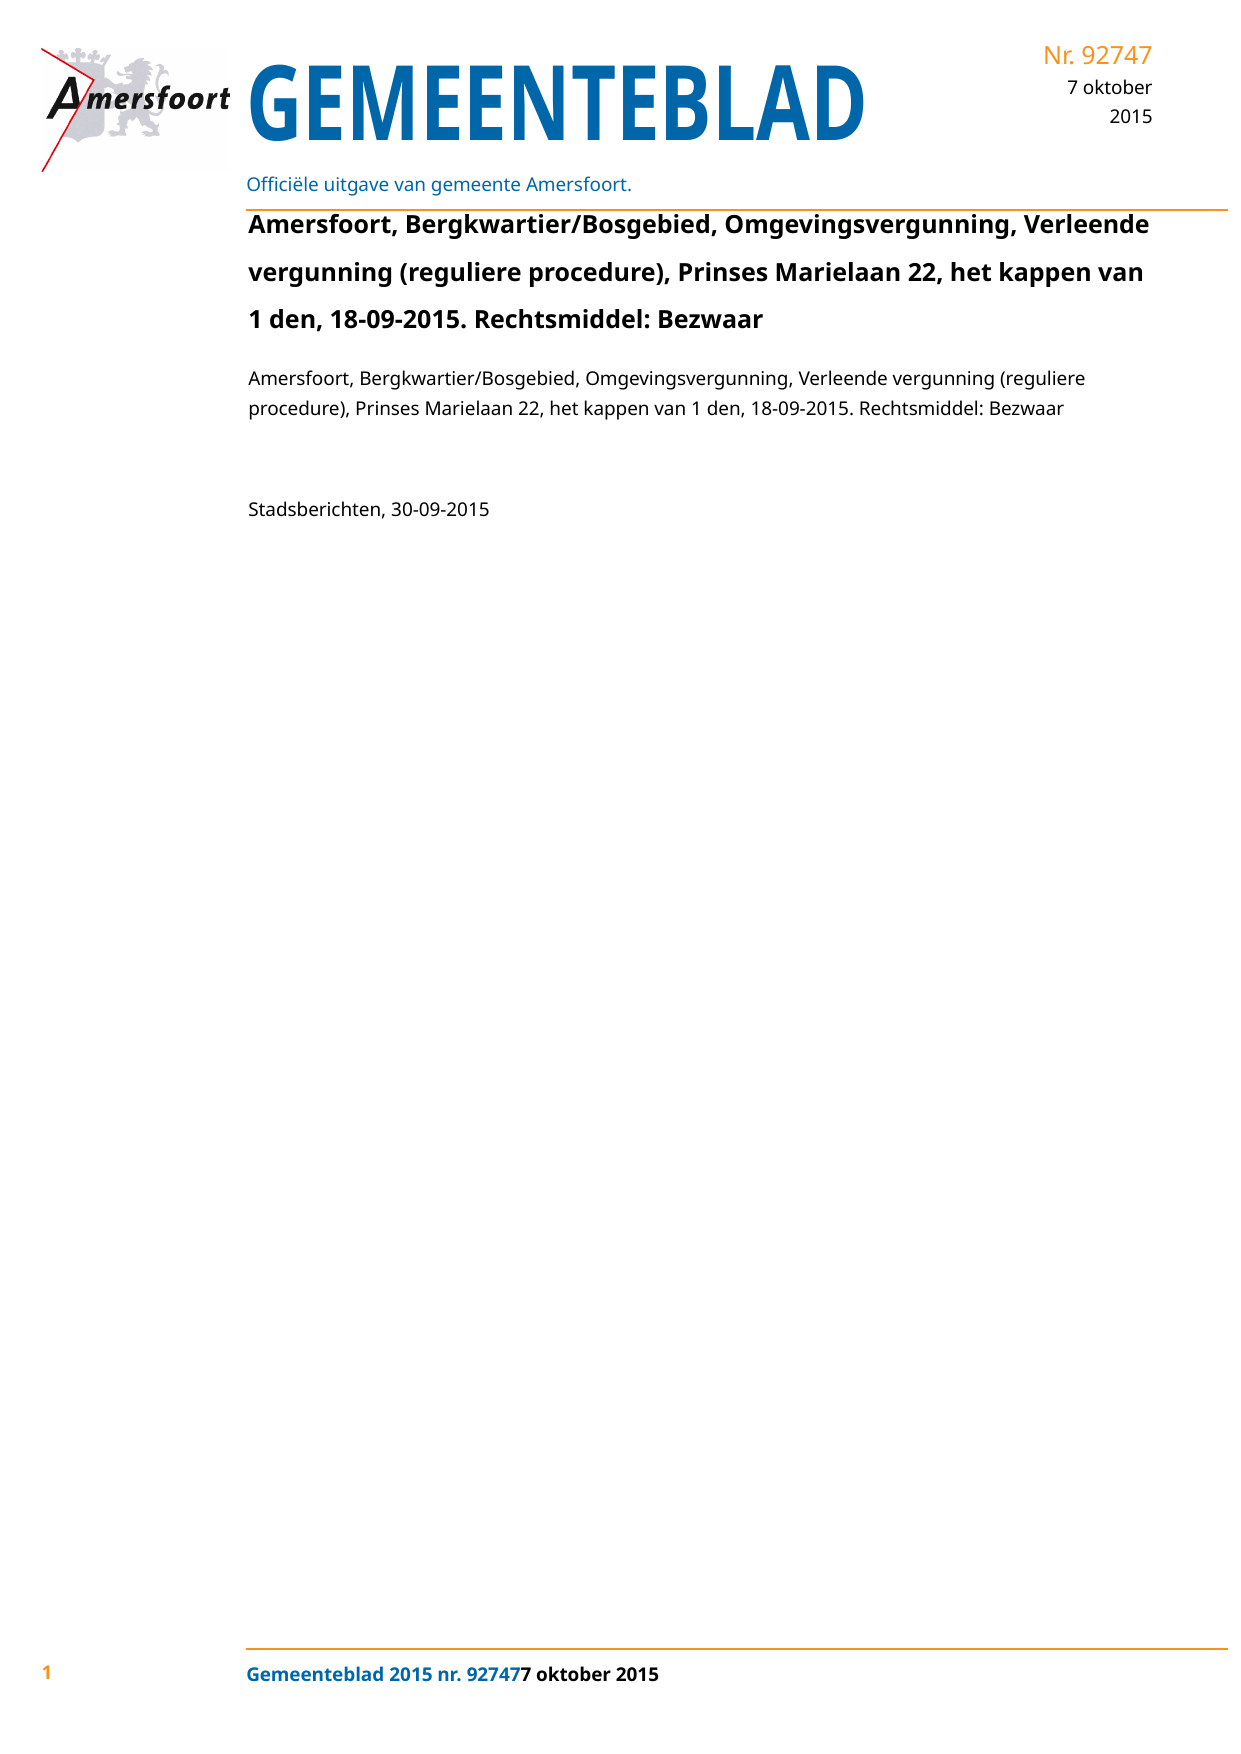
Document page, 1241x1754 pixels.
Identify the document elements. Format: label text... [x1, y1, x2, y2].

picture [41, 47, 231, 172]
text Amersfoort, Bergkwartier/Bosgebied, Omgevingsvergunning, Verleende vergunning (reguliere procedure), Prinses Marielaan 22, het kappen van 1 den, 18-09-2015. Rechtsmiddel: Bezwaar [248, 366, 1152, 421]
text Amersfoort, Bergkwartier/Bosgebied, Omgevingsvergunning, Verleende vergunning (reguliere procedure), Prinses Marielaan 22, het kappen van 1 den, 18-09-2015. Rechtsmiddel: Bezwaar [248, 211, 1152, 336]
text Stadsberichten, 30-09-2015 [248, 496, 1152, 522]
